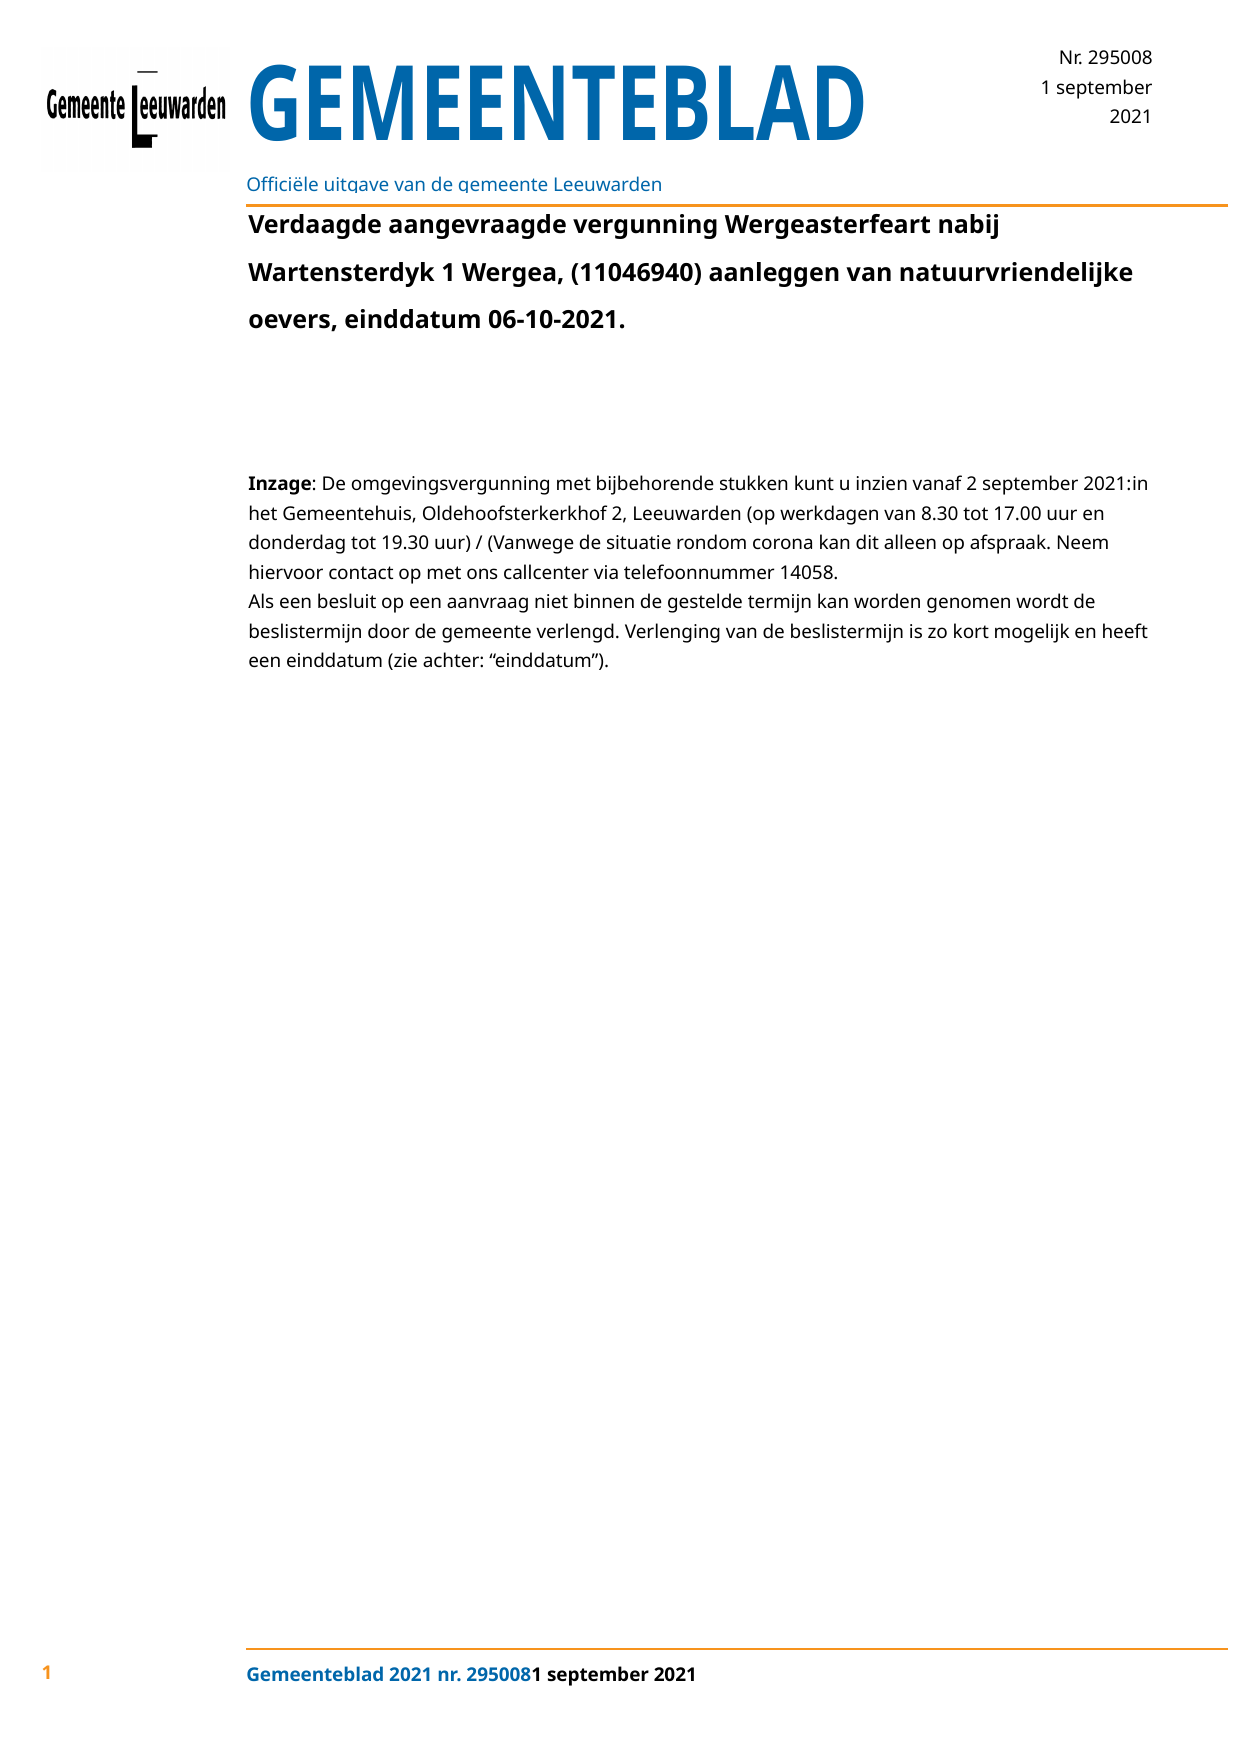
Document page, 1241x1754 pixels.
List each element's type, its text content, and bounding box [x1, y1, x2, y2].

text Als een besluit op een aanvraag niet binnen de gestelde termijn kan worden genomen wordt de beslistermijn door de gemeente verlengd. Verlenging van de beslistermijn is zo kort mogelijk en heeft een einddatum (zie achter: “einddatum”). [248, 588, 1152, 673]
text Inzage: De omgevingsvergunning met bijbehorende stukken kunt u inzien vanaf 2 september 2021:in het Gemeentehuis, Oldehoofsterkerkhof 2, Leeuwarden (op werkdagen van 8.30 tot 17.00 uur en donderdag tot 19.30 uur) / (Vanwege de situatie rondom corona kan dit alleen op afspraak. Neem hiervoor contact op met ons callcenter via telefoonnummer 14058. [248, 470, 1152, 584]
picture [41, 47, 231, 172]
text Verdaagde aangevraagde vergunning Wergeasterfeart nabij Wartensterdyk 1 Wergea, (11046940) aanleggen van natuurvriendelijke oevers, einddatum 06-10-2021. [248, 207, 1152, 336]
